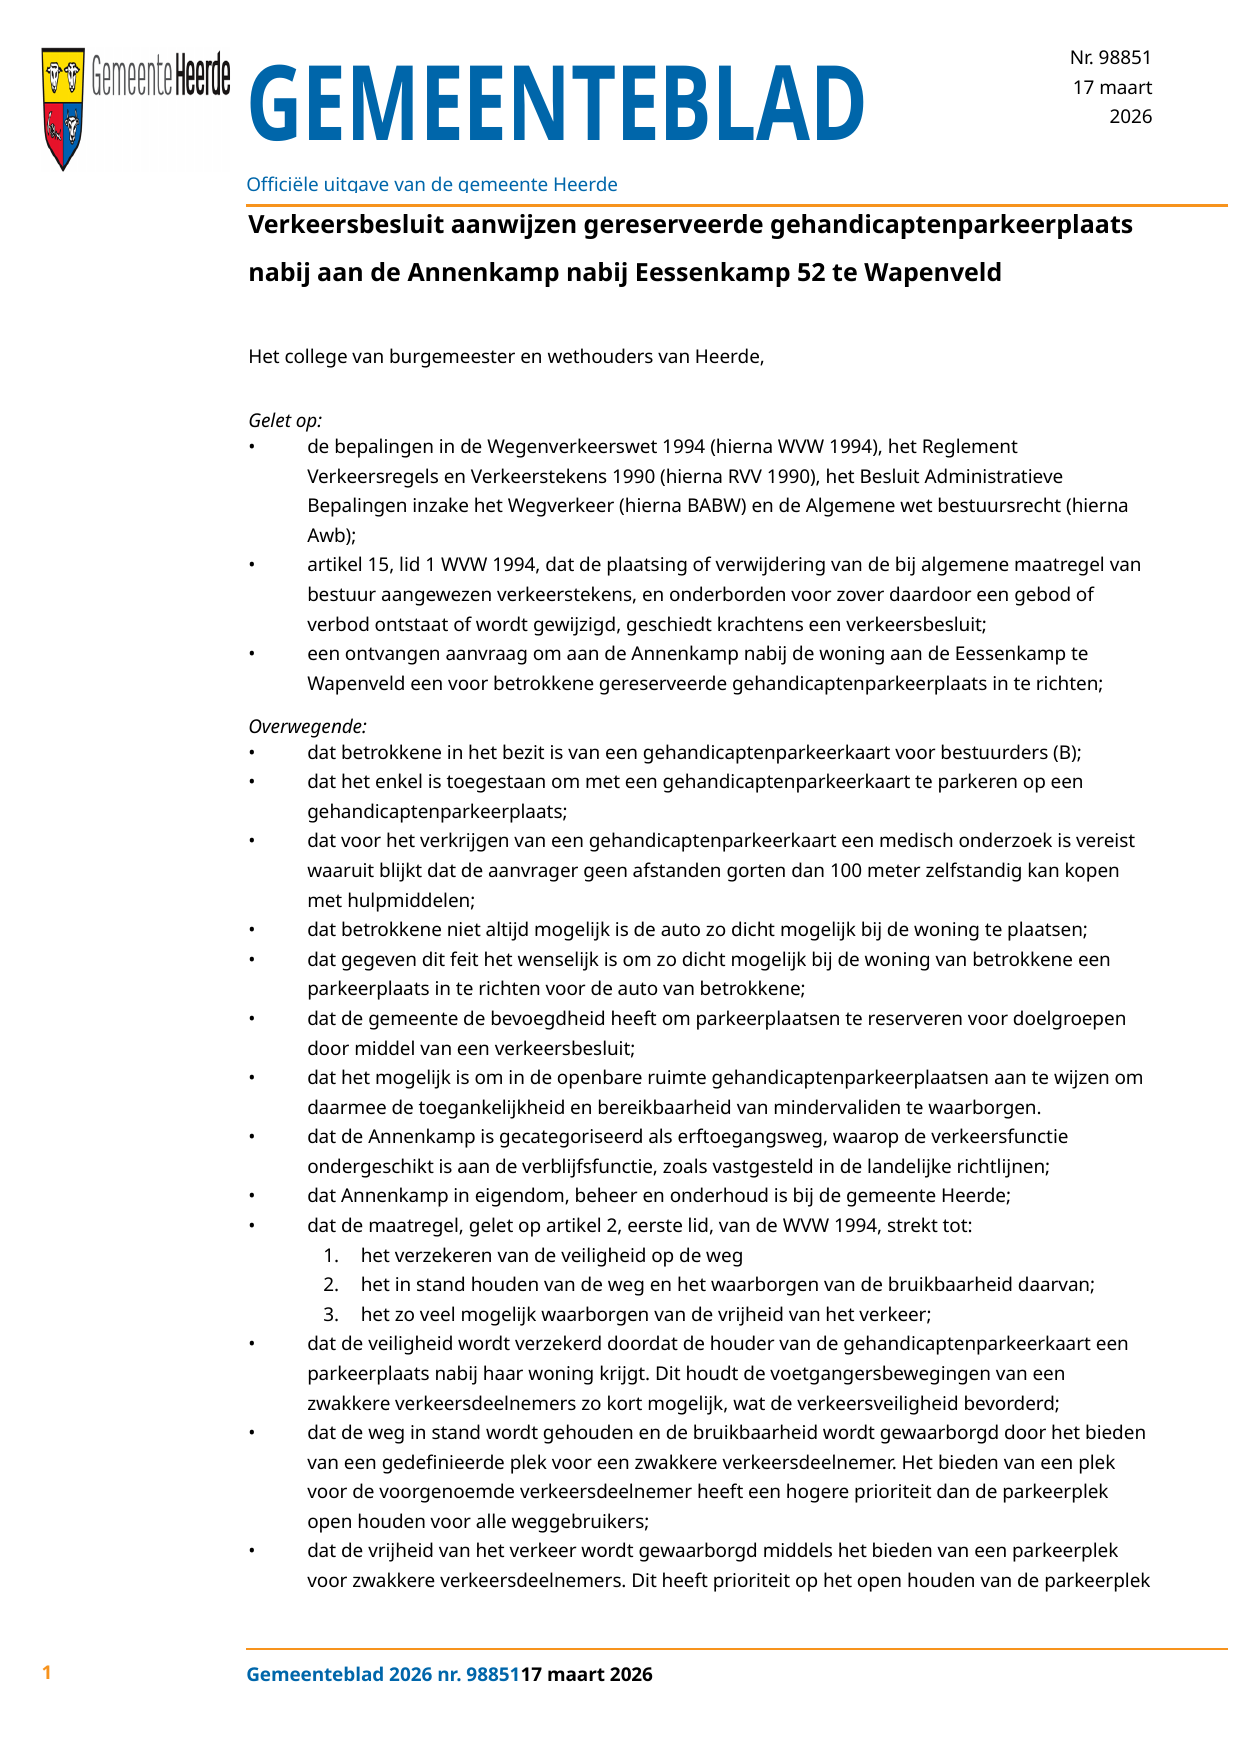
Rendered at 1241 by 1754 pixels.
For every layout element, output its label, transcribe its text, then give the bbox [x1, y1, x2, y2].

list dat Annenkamp in eigendom, beheer en onderhoud is bij de gemeente Heerde; [248, 1183, 1152, 1208]
text Verkeersbesluit aanwijzen gereserveerde gehandicaptenparkeerplaats nabij aan de Annenkamp nabij Eessenkamp 52 te Wapenveld [248, 207, 1152, 288]
text Gelet op: [248, 408, 1152, 433]
list het verzekeren van de veiligheid op de weg [323, 1242, 1152, 1267]
text Overwegende: [248, 713, 1152, 739]
list dat voor het verkrijgen van een gehandicaptenparkeerkaart een medisch onderzoek is vereist waaruit blijkt dat de aanvrager geen afstanden gorten dan 100 meter zelfstandig kan kopen met hulpmiddelen; [248, 828, 1152, 912]
list het zo veel mogelijk waarborgen van de vrijheid van het verkeer; [323, 1301, 1152, 1327]
list dat de gemeente de bevoegdheid heeft om parkeerplaatsen te reserveren voor doelgroepen door middel van een verkeersbesluit; [248, 1005, 1152, 1060]
list dat het mogelijk is om in de openbare ruimte gehandicaptenparkeerplaatsen aan te wijzen om daarmee de toegankelijkheid en bereikbaarheid van mindervaliden te waarborgen. [248, 1064, 1152, 1119]
list dat het enkel is toegestaan om met een gehandicaptenparkeerkaart te parkeren op een gehandicaptenparkeerplaats; [248, 768, 1152, 824]
list dat de vrijheid van het verkeer wordt gewaarborgd middels het bieden van een parkeerplek voor zwakkere verkeersdeelnemers. Dit heeft prioriteit op het open houden van de parkeerplek [248, 1538, 1152, 1593]
list dat de Annenkamp is gecategoriseerd als erftoegangsweg, waarop de verkeersfunctie ondergeschikt is aan de verblijfsfunctie, zoals vastgesteld in de landelijke richtlijnen; [248, 1123, 1152, 1179]
list dat betrokkene in het bezit is van een gehandicaptenparkeerkaart voor bestuurders (B); [248, 739, 1152, 764]
list dat de veiligheid wordt verzekerd doordat de houder van de gehandicaptenparkeerkaart een parkeerplaats nabij haar woning krijgt. Dit houdt de voetgangersbewegingen van een zwakkere verkeersdeelnemers zo kort mogelijk, wat de verkeersveiligheid bevorderd; [248, 1331, 1152, 1415]
list dat de maatregel, gelet op artikel 2, eerste lid, van de WVW 1994, strekt tot: [248, 1212, 1152, 1238]
list een ontvangen aanvraag om aan de Annenkamp nabij de woning aan de Eessenkamp te Wapenveld een voor betrokkene gereserveerde gehandicaptenparkeerplaats in te richten; [248, 640, 1152, 696]
list dat betrokkene niet altijd mogelijk is de auto zo dicht mogelijk bij de woning te plaatsen; [248, 916, 1152, 942]
text Het college van burgemeester en wethouders van Heerde, [248, 344, 1152, 369]
list de bepalingen in de Wegenverkeerswet 1994 (hierna WVW 1994), het Reglement Verkeersregels en Verkeerstekens 1990 (hierna RVV 1990), het Besluit Administratieve Bepalingen inzake het Wegverkeer (hierna BABW) en de Algemene wet bestuursrecht (hierna Awb); [248, 433, 1152, 548]
list het in stand houden van de weg en het waarborgen van de bruikbaarheid daarvan; [323, 1271, 1152, 1297]
list dat de weg in stand wordt gehouden en de bruikbaarheid wordt gewaarborgd door het bieden van een gedefinieerde plek voor een zwakkere verkeersdeelnemer. Het bieden van een plek voor de voorgenoemde verkeersdeelnemer heeft een hogere prioriteit dan de parkeerplek open houden voor alle weggebruikers; [248, 1419, 1152, 1534]
picture [41, 47, 231, 172]
list dat gegeven dit feit het wenselijk is om zo dicht mogelijk bij de woning van betrokkene een parkeerplaats in te richten voor de auto van betrokkene; [248, 946, 1152, 1001]
list artikel 15, lid 1 WVW 1994, dat de plaatsing of verwijdering van de bij algemene maatregel van bestuur aangewezen verkeerstekens, en onderborden voor zover daardoor een gebod of verbod ontstaat of wordt gewijzigd, geschiedt krachtens een verkeersbesluit; [248, 552, 1152, 637]
